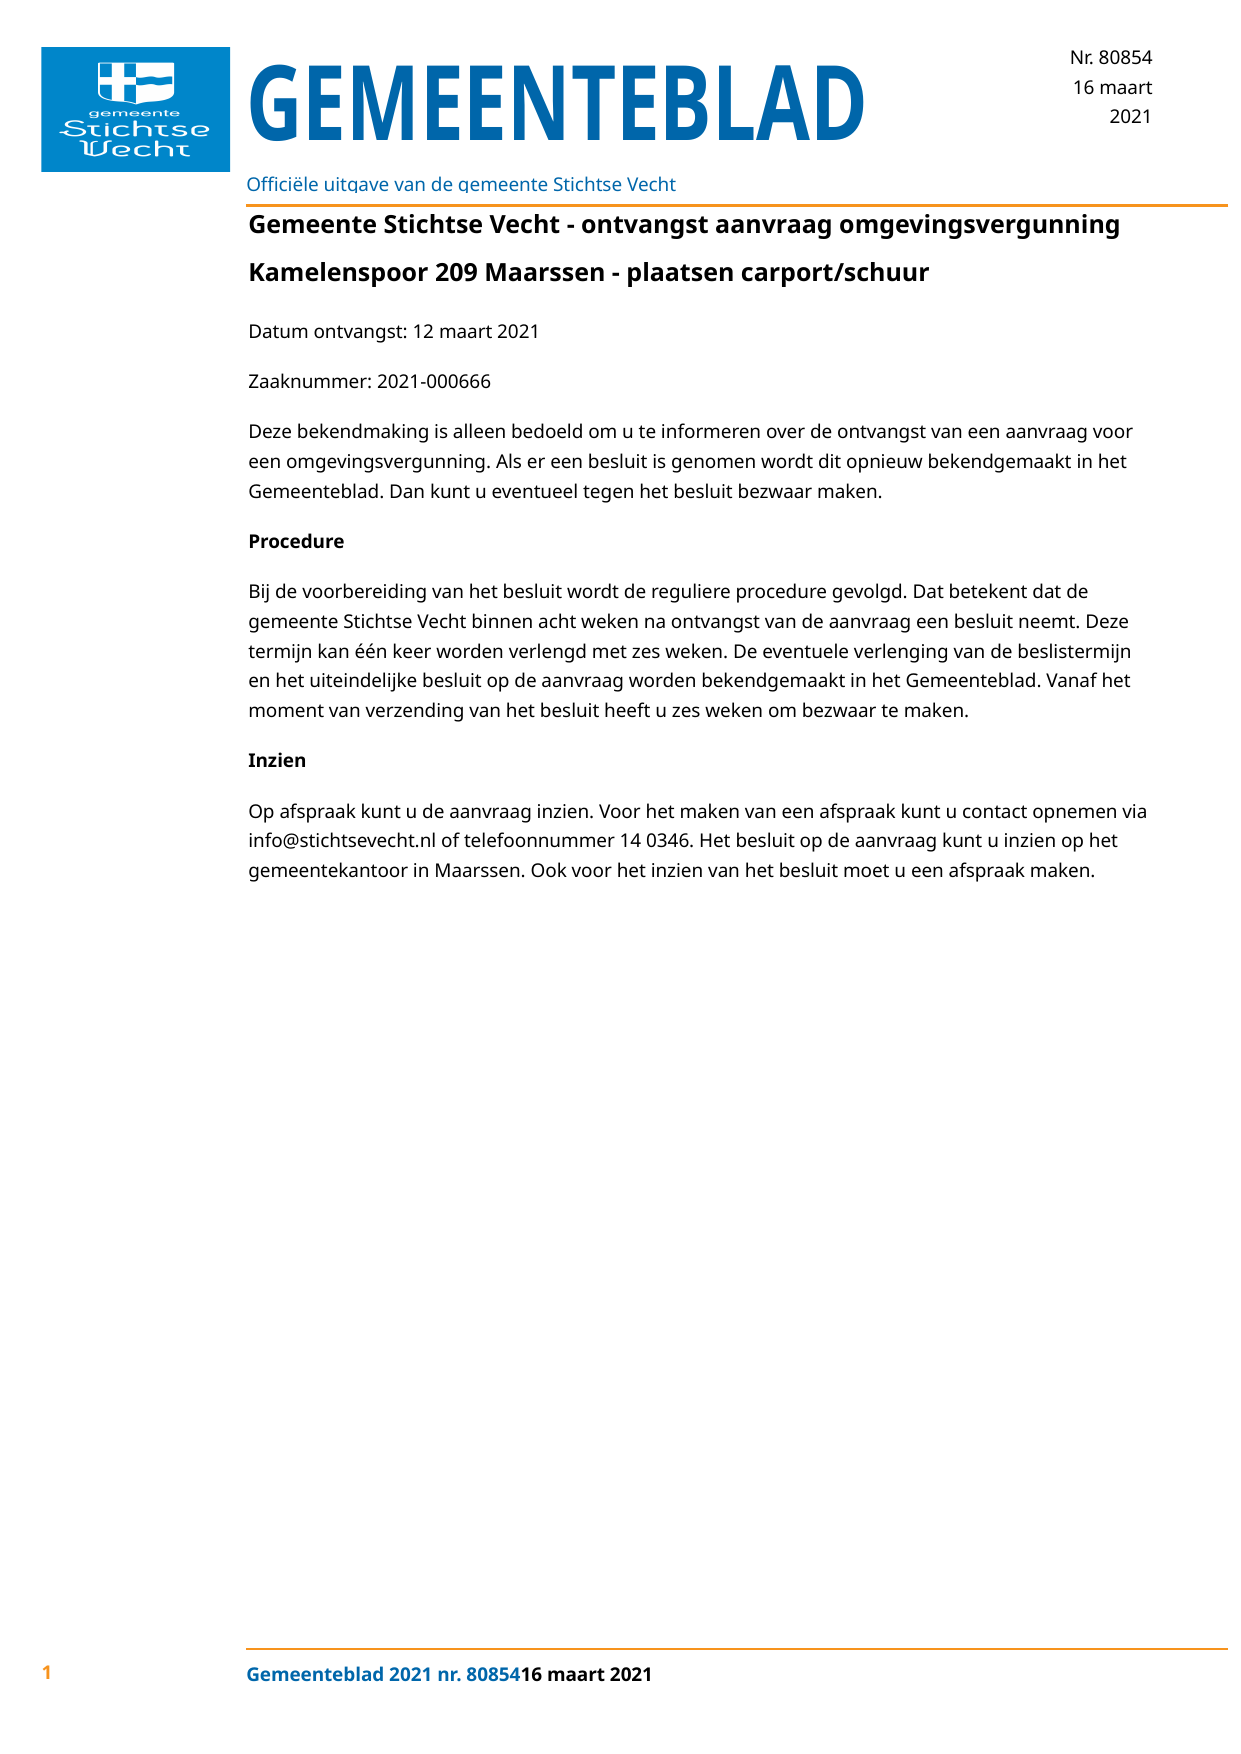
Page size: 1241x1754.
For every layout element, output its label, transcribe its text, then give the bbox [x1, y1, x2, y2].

text Deze bekendmaking is alleen bedoeld om u te informeren over de ontvangst van een aanvraag voor een omgevingsvergunning. Als er een besluit is genomen wordt dit opnieuw bekendgemaakt in het Gemeenteblad. Dan kunt u eventueel tegen het besluit bezwaar maken. [248, 419, 1152, 504]
text Inzien [248, 747, 1152, 773]
text Gemeente Stichtse Vecht - ontvangst aanvraag omgevingsvergunning Kamelenspoor 209 Maarssen - plaatsen carport/schuur [248, 207, 1152, 288]
text Zaaknummer: 2021-000666 [248, 368, 1152, 394]
picture [99, 63, 135, 101]
text Bij de voorbereiding van het besluit wordt de reguliere procedure gevolgd. Dat betekent dat de gemeente Stichtse Vecht binnen acht weken na ontvangst van de aanvraag een besluit neemt. Deze termijn kan één keer worden verlengd met zes weken. De eventuele verlenging van de beslistermijn en het uiteindelijke besluit op de aanvraag worden bekendgemaakt in het Gemeenteblad. Vanaf het moment van verzending van het besluit heeft u zes weken om bezwaar te maken. [248, 579, 1152, 723]
picture [137, 63, 174, 103]
text Op afspraak kunt u de aanvraag inzien. Voor het maken van een afspraak kunt u contact opnemen via info@stichtsevecht.nl of telefoonnummer 14 0346. Het besluit op de aanvraag kunt u inzien op het gemeentekantoor in Maarssen. Ook voor het inzien van het besluit moet u een afspraak maken. [248, 798, 1152, 883]
text Procedure [248, 528, 1152, 554]
text Datum ontvangst: 12 maart 2021 [248, 318, 1152, 344]
